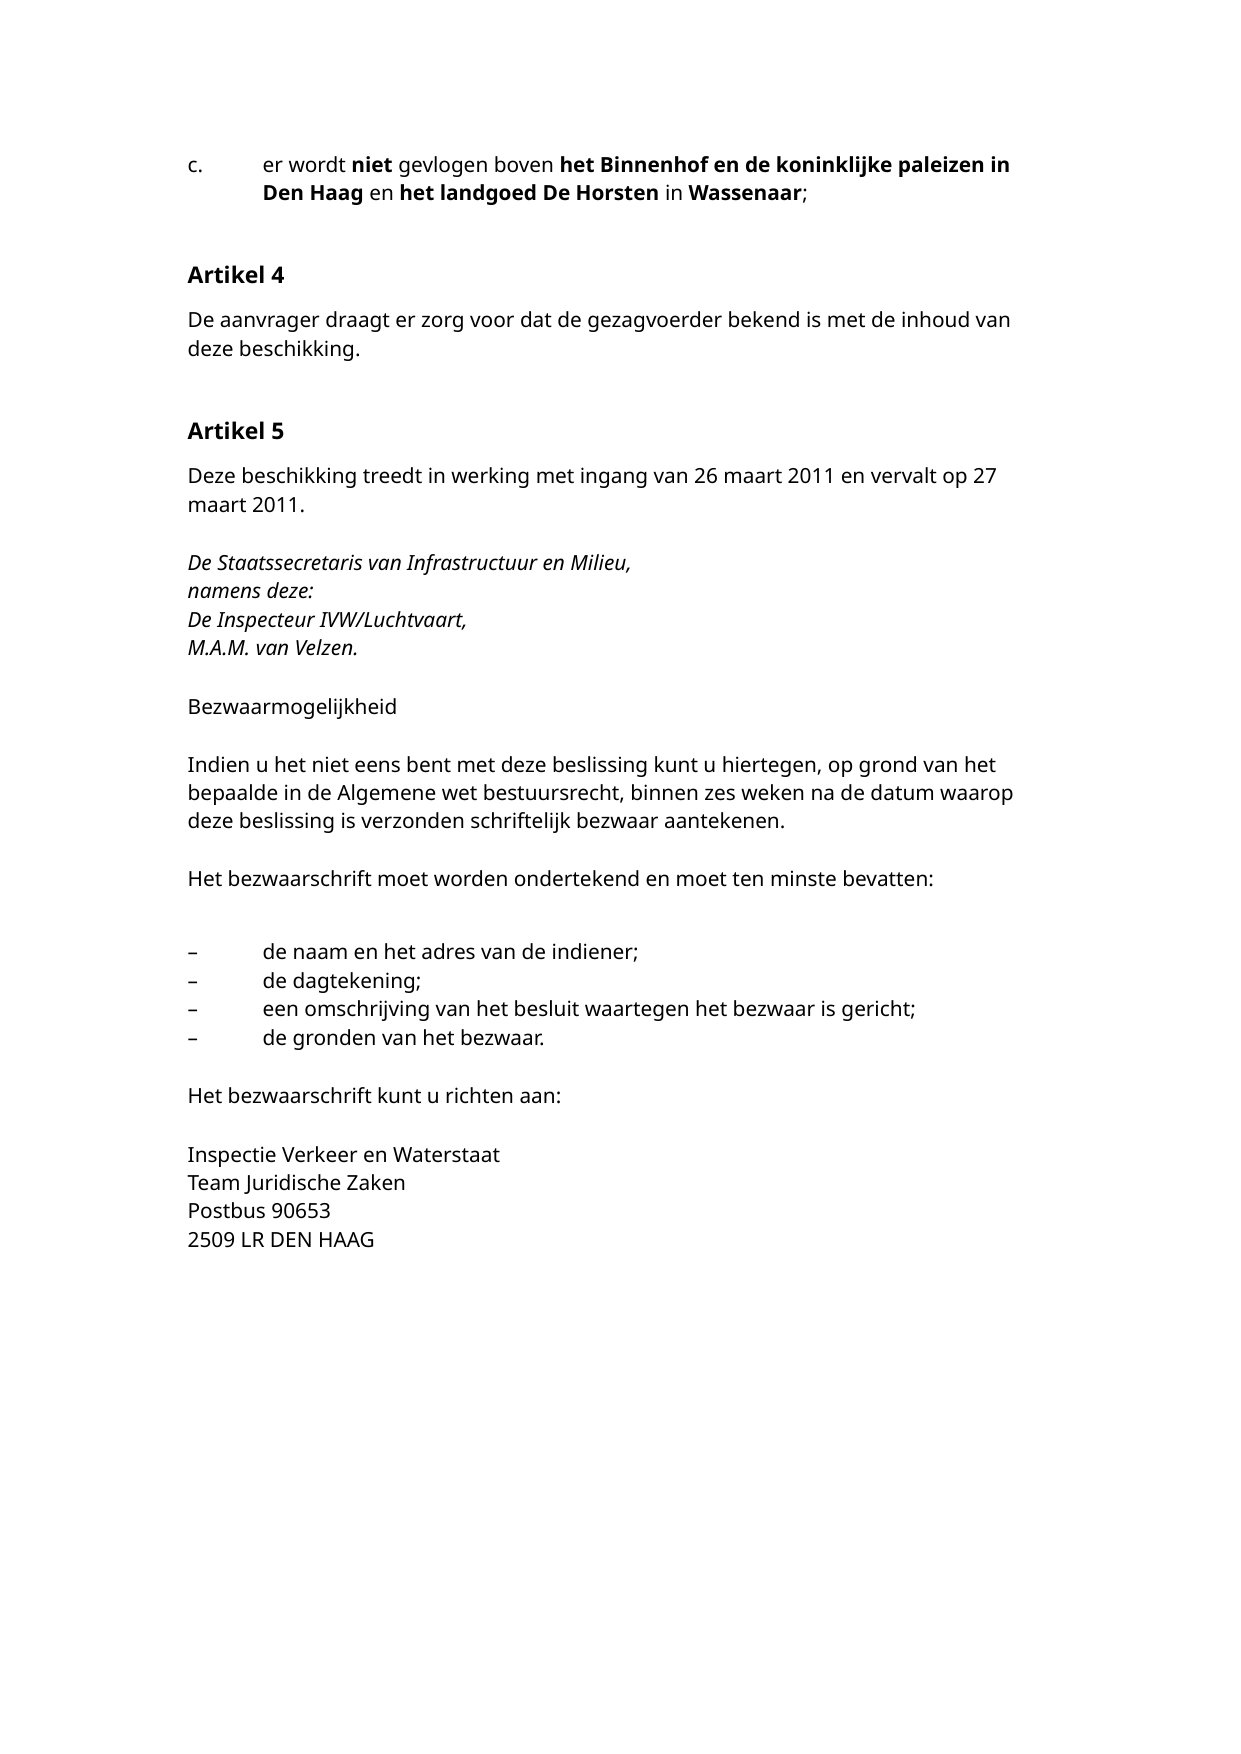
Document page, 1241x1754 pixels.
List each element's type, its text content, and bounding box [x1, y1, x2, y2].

subtitle Artikel 4 [187, 259, 1053, 291]
text M.A.M. van Velzen. [187, 633, 1053, 662]
list de dagtekening; [187, 966, 1053, 994]
text Postbus 90653 [187, 1197, 1053, 1225]
list er wordt niet gevlogen boven het Binnenhof en de koninklijke paleizen in Den Haag en het landgoed De Horsten in Wassenaar; [187, 150, 1053, 207]
text Bezwaarmogelijkheid [187, 692, 1053, 720]
list een omschrijving van het besluit waartegen het bezwaar is gericht; [187, 994, 1053, 1023]
text Deze beschikking treedt in werking met ingang van 26 maart 2011 en vervalt op 27 maart 2011. [187, 461, 1053, 518]
text Team Juridische Zaken [187, 1168, 1053, 1197]
text Inspectie Verkeer en Waterstaat [187, 1140, 1053, 1168]
text De Staatssecretaris van Infrastructuur en Milieu, [187, 548, 1053, 577]
list de naam en het adres van de indiener; [187, 937, 1053, 966]
text De aanvrager draagt er zorg voor dat de gezagvoerder bekend is met de inhoud van deze beschikking. [187, 306, 1053, 362]
text namens deze: [187, 577, 1053, 605]
text Indien u het niet eens bent met deze beslissing kunt u hiertegen, op grond van het bepaalde in de Algemene wet bestuursrecht, binnen zes weken na de datum waarop deze beslissing is verzonden schriftelijk bezwaar aantekenen. [187, 750, 1053, 835]
text Het bezwaarschrift moet worden ondertekend en moet ten minste bevatten: [187, 864, 1053, 893]
text De Inspecteur IVW/Luchtvaart, [187, 605, 1053, 633]
text 2509 LR DEN HAAG [187, 1225, 1053, 1253]
list de gronden van het bezwaar. [187, 1023, 1053, 1051]
subtitle Artikel 5 [187, 415, 1053, 446]
text Het bezwaarschrift kunt u richten aan: [187, 1081, 1053, 1110]
